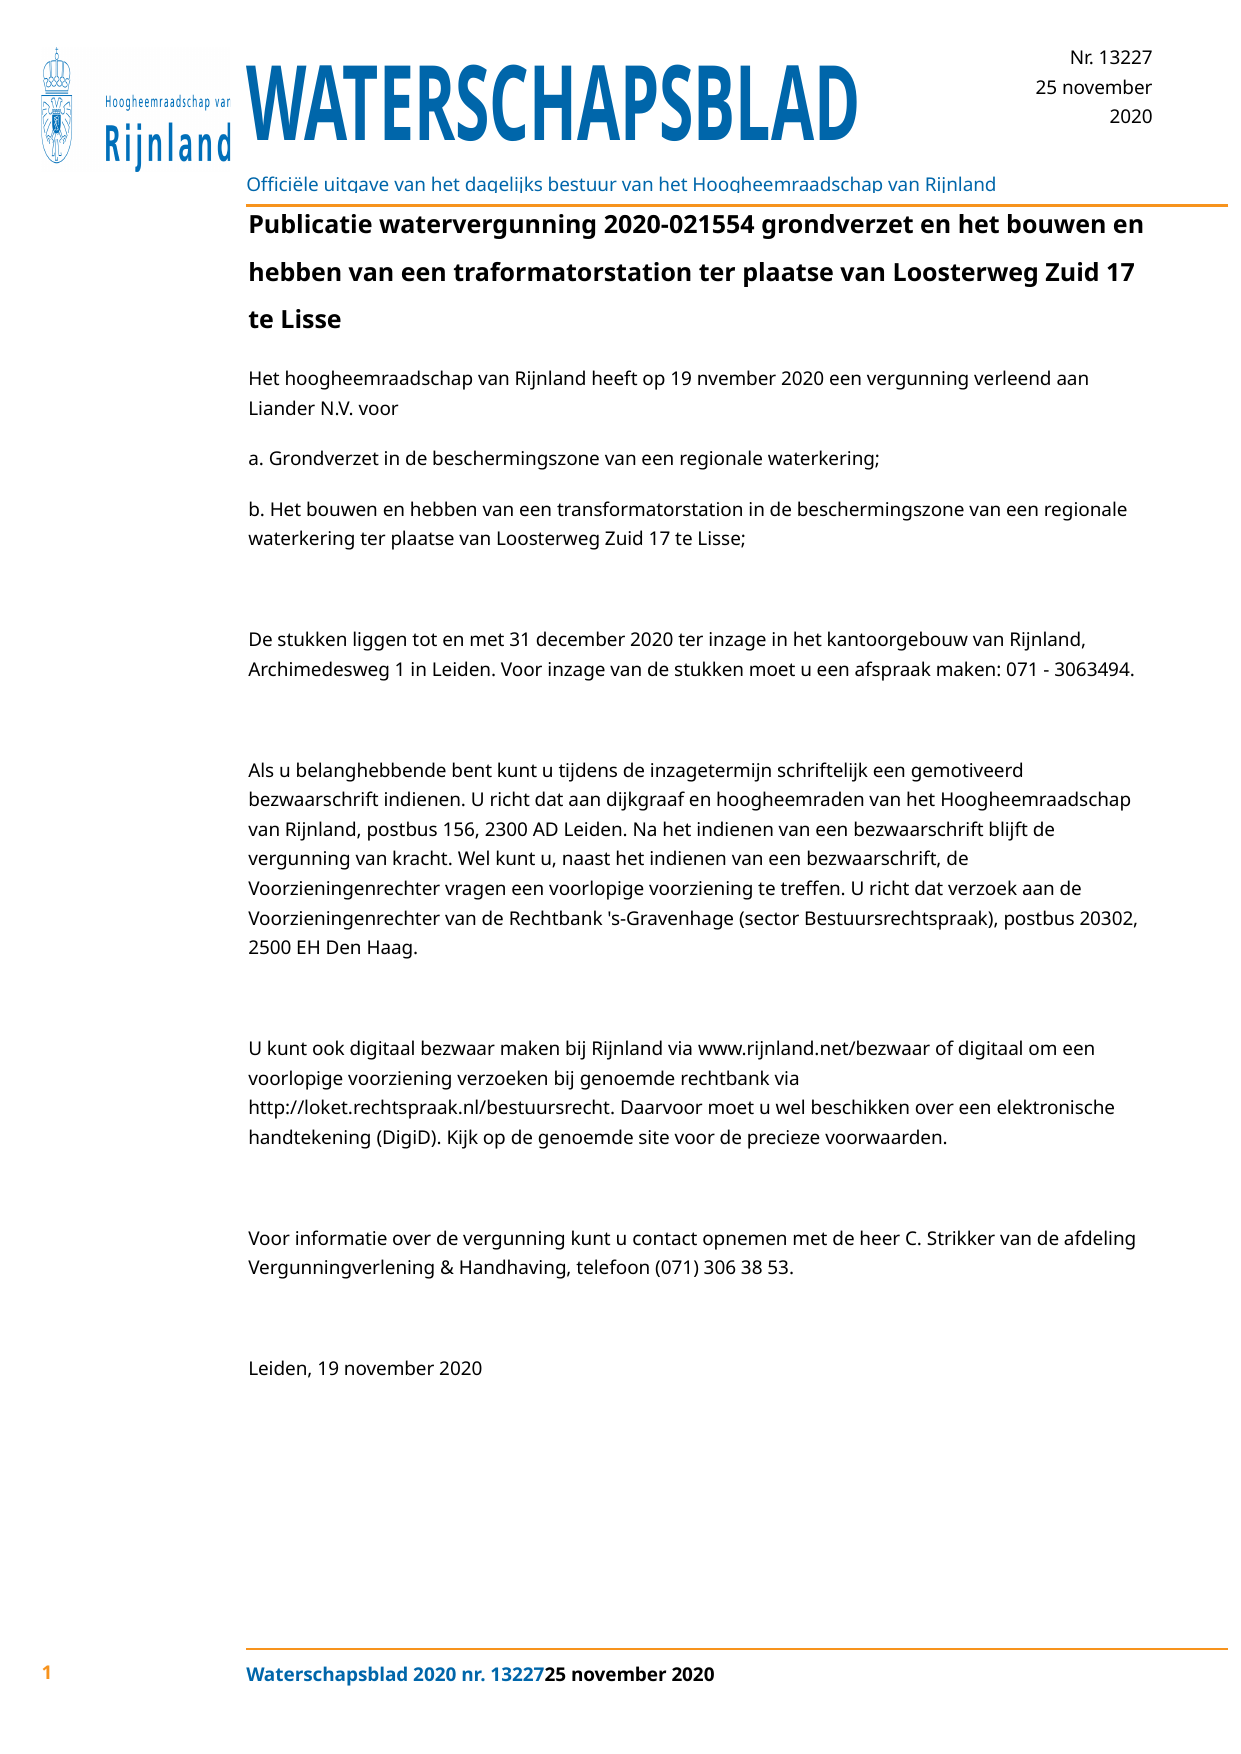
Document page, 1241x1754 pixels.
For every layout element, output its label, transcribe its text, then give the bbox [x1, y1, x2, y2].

text Als u belanghebbende bent kunt u tijdens de inzagetermijn schriftelijk een gemotiveerd bezwaarschrift indienen. U richt dat aan dijkgraaf en hoogheemraden van het Hoogheemraadschap van Rijnland, postbus 156, 2300 AD Leiden. Na het indienen van een bezwaarschrift blijft de vergunning van kracht. Wel kunt u, naast het indienen van een bezwaarschrift, de Voorzieningenrechter vragen een voorlopige voorziening te treffen. U richt dat verzoek aan de Voorzieningenrechter van de Rechtbank 's-Gravenhage (sector Bestuursrechtspraak), postbus 20302, 2500 EH Den Haag. [248, 757, 1152, 960]
text a. Grondverzet in de beschermingszone van een regionale waterkering; [248, 446, 1152, 471]
text Leiden, 19 november 2020 [248, 1355, 1152, 1381]
text Voor informatie over de vergunning kunt u contact opnemen met de heer C. Strikker van de afdeling Vergunningverlening & Handhaving, telefoon (071) 306 38 53. [248, 1225, 1152, 1280]
text b. Het bouwen en hebben van een transformatorstation in de beschermingszone van een regionale waterkering ter plaatse van Loosterweg Zuid 17 te Lisse; [248, 496, 1152, 551]
text Het hoogheemraadschap van Rijnland heeft op 19 nvember 2020 een vergunning verleend aan Liander N.V. voor [248, 366, 1152, 421]
picture [41, 47, 231, 172]
text U kunt ook digitaal bezwaar maken bij Rijnland via www.rijnland.net/bezwaar of digitaal om een voorlopige voorziening verzoeken bij genoemde rechtbank via http://loket.rechtspraak.nl/bestuursrecht. Daarvoor moet u wel beschikken over een elektronische handtekening (DigiD). Kijk op de genoemde site voor de precieze voorwaarden. [248, 1035, 1152, 1149]
text De stukken liggen tot en met 31 december 2020 ter inzage in het kantoorgebouw van Rijnland, Archimedesweg 1 in Leiden. Voor inzage van de stukken moet u een afspraak maken: 071 - 3063494. [248, 626, 1152, 682]
text Publicatie watervergunning 2020-021554 grondverzet en het bouwen en hebben van een traformatorstation ter plaatse van Loosterweg Zuid 17 te Lisse [248, 207, 1152, 336]
